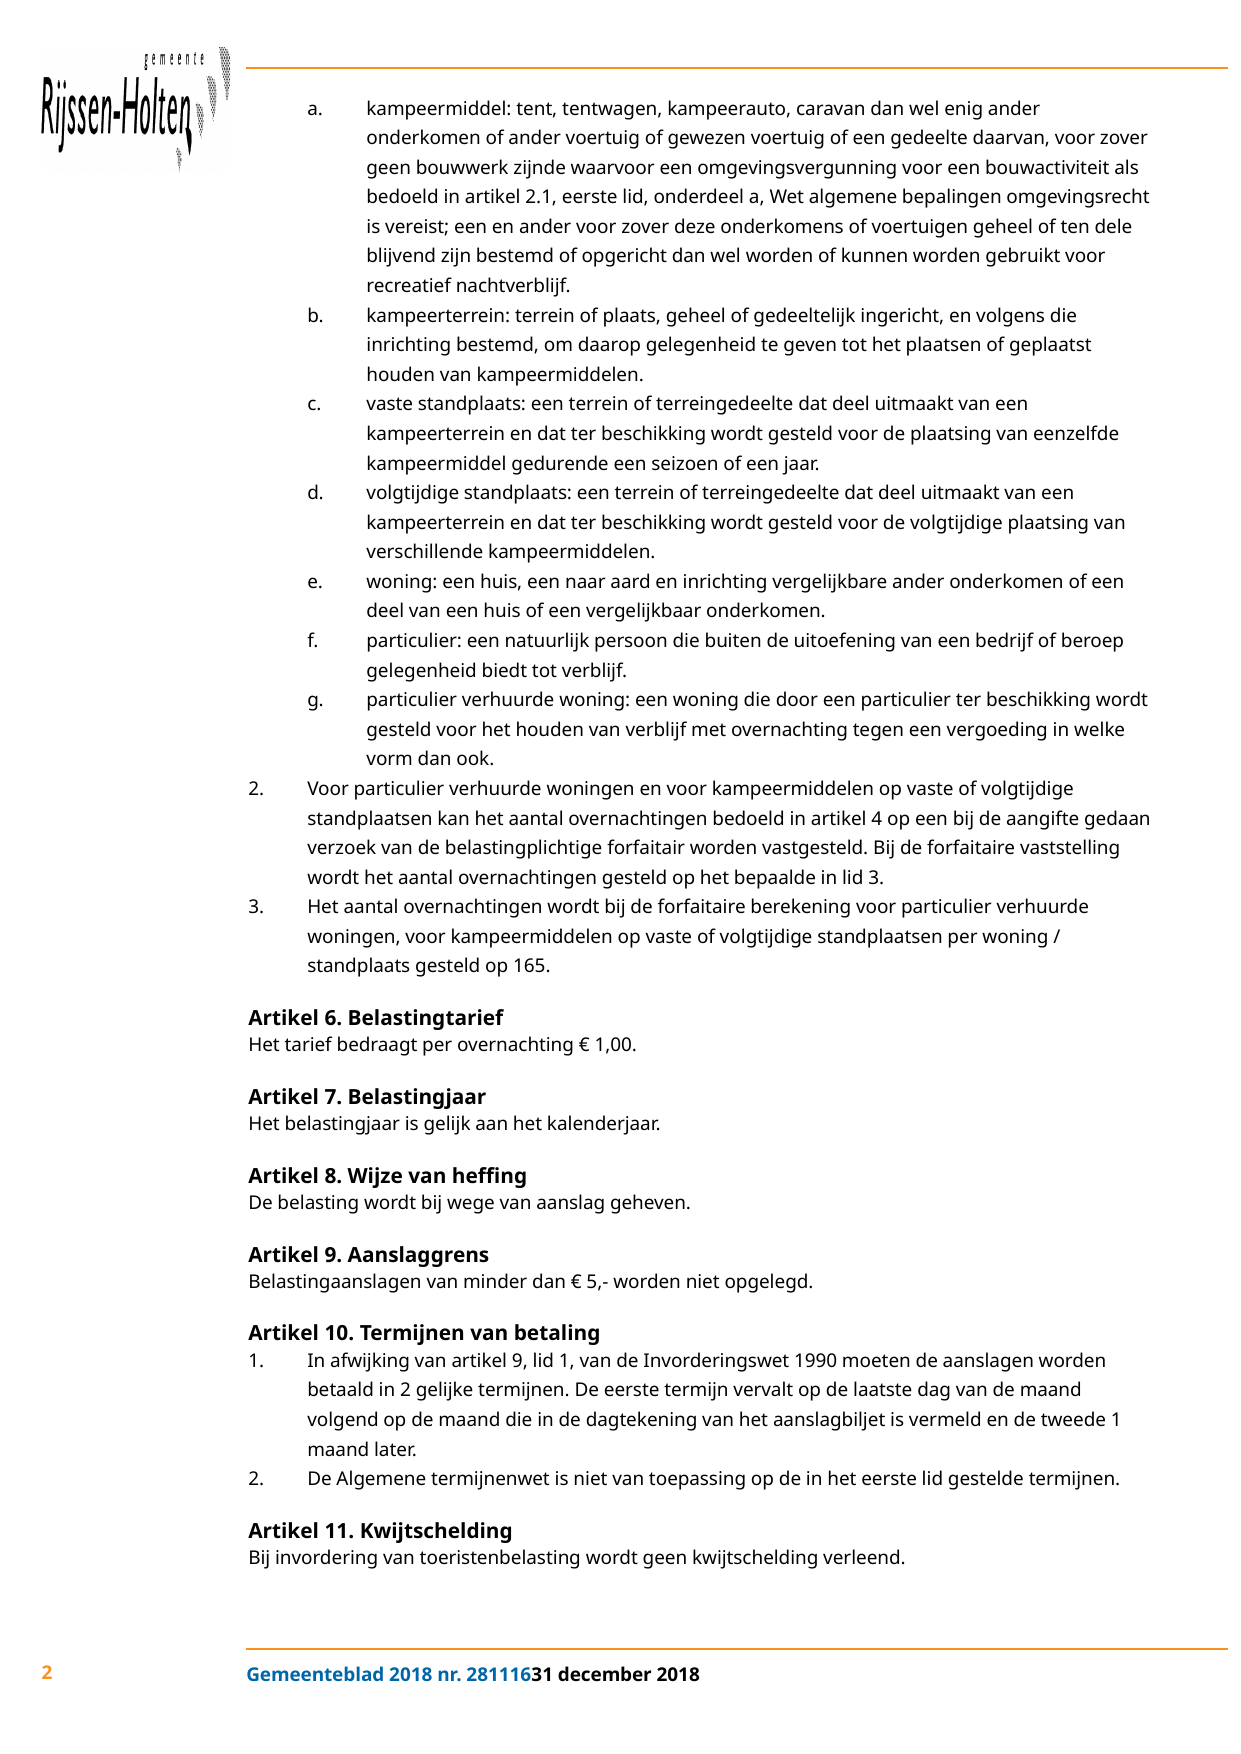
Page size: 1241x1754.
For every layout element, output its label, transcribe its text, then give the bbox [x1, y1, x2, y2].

text Artikel 11. Kwijtschelding [248, 1516, 1152, 1544]
text Bij invordering van toeristenbelasting wordt geen kwijtschelding verleend. [248, 1544, 1152, 1570]
text Het tarief bedraagt per overnachting € 1,00. [248, 1032, 1152, 1057]
text Belastingaanslagen van minder dan € 5,- worden niet opgelegd. [248, 1268, 1152, 1294]
list kampeerterrein: terrein of plaats, geheel of gedeeltelijk ingericht, en volgens die inrichting bestemd, om daarop gelegenheid te geven tot het plaatsen of geplaatst houden van kampeermiddelen. [307, 302, 1152, 387]
text Artikel 9. Aanslaggrens [248, 1240, 1152, 1268]
list Het aantal overnachtingen wordt bij de forfaitaire berekening voor particulier verhuurde woningen, voor kampeermiddelen op vaste of volgtijdige standplaatsen per woning / standplaats gesteld op 165. [248, 893, 1152, 978]
list In afwijking van artikel 9, lid 1, van de Invorderingswet 1990 moeten de aanslagen worden betaald in 2 gelijke termijnen. De eerste termijn vervalt op de laatste dag van de maand volgend op de maand die in de dagtekening van het aanslagbiljet is vermeld en de tweede 1 maand later. [248, 1347, 1152, 1461]
list kampeermiddel: tent, tentwagen, kampeerauto, caravan dan wel enig ander onderkomen of ander voertuig of gewezen voertuig of een gedeelte daarvan, voor zover geen bouwwerk zijnde waarvoor een omgevingsvergunning voor een bouwactiviteit als bedoeld in artikel 2.1, eerste lid, onderdeel a, Wet algemene bepalingen omgevingsrecht is vereist; een en ander voor zover deze onderkomens of voertuigen geheel of ten dele blijvend zijn bestemd of opgericht dan wel worden of kunnen worden gebruikt voor recreatief nachtverblijf. [307, 95, 1152, 298]
list vaste standplaats: een terrein of terreingedeelte dat deel uitmaakt van een kampeerterrein en dat ter beschikking wordt gesteld voor de plaatsing van eenzelfde kampeermiddel gedurende een seizoen of een jaar. [307, 391, 1152, 476]
text Artikel 8. Wijze van heffing [248, 1161, 1152, 1189]
text Het belastingjaar is gelijk aan het kalenderjaar. [248, 1110, 1152, 1136]
list woning: een huis, een naar aard en inrichting vergelijkbare ander onderkomen of een deel van een huis of een vergelijkbaar onderkomen. [307, 568, 1152, 623]
text Artikel 6. Belastingtarief [248, 1003, 1152, 1032]
list particulier: een natuurlijk persoon die buiten de uitoefening van een bedrijf of beroep gelegenheid biedt tot verblijf. [307, 627, 1152, 683]
picture [41, 47, 231, 172]
text De belasting wordt bij wege van aanslag geheven. [248, 1189, 1152, 1215]
list De Algemene termijnenwet is niet van toepassing op de in het eerste lid gestelde termijnen. [248, 1465, 1152, 1491]
list Voor particulier verhuurde woningen en voor kampeermiddelen op vaste of volgtijdige standplaatsen kan het aantal overnachtingen bedoeld in artikel 4 op een bij de aangifte gedaan verzoek van de belastingplichtige forfaitair worden vastgesteld. Bij de forfaitaire vaststelling wordt het aantal overnachtingen gesteld op het bepaalde in lid 3. [248, 775, 1152, 890]
list volgtijdige standplaats: een terrein of terreingedeelte dat deel uitmaakt van een kampeerterrein en dat ter beschikking wordt gesteld voor de volgtijdige plaatsing van verschillende kampeermiddelen. [307, 479, 1152, 564]
text Artikel 10. Termijnen van betaling [248, 1318, 1152, 1347]
text Artikel 7. Belastingjaar [248, 1082, 1152, 1110]
list particulier verhuurde woning: een woning die door een particulier ter beschikking wordt gesteld voor het houden van verblijf met overnachting tegen een vergoeding in welke vorm dan ook. [307, 686, 1152, 771]
